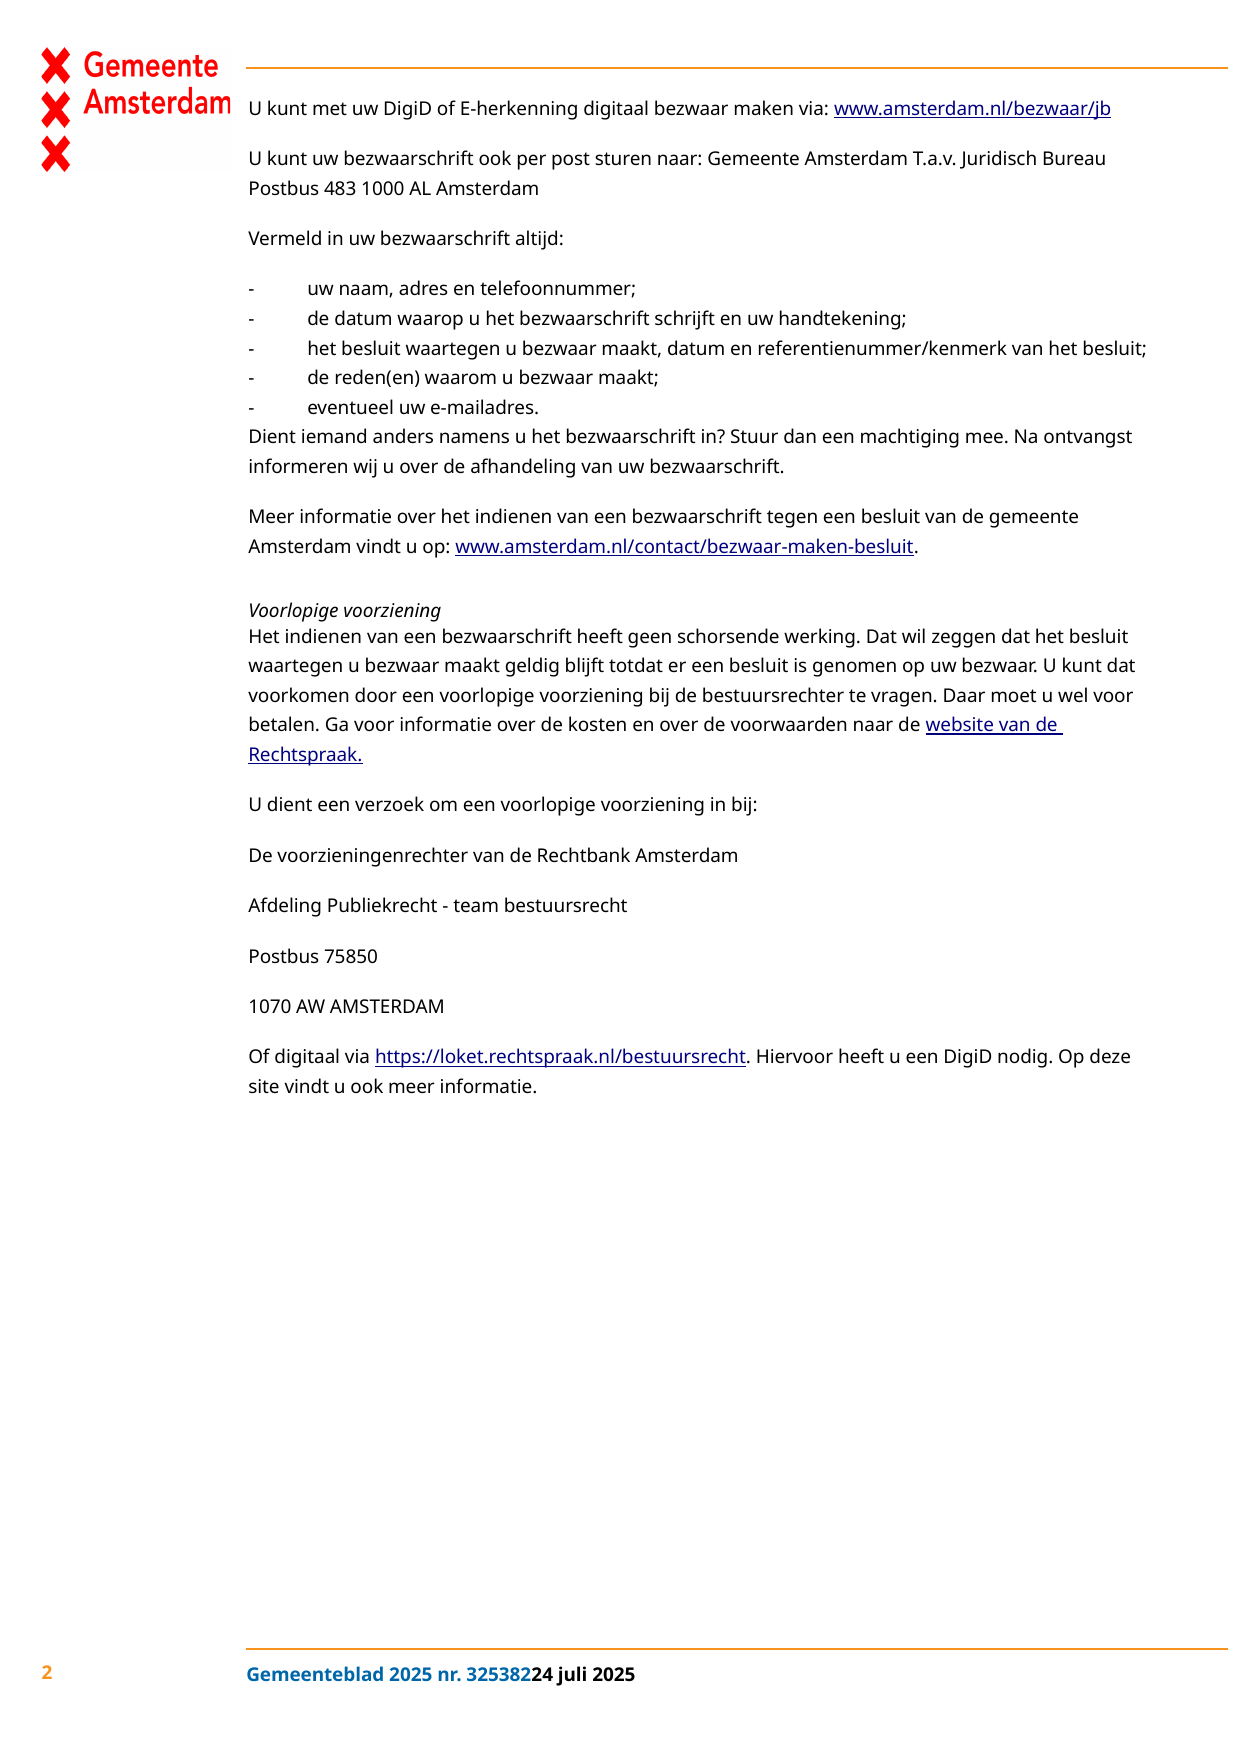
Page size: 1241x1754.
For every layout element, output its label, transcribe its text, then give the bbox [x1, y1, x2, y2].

text Meer informatie over het indienen van een bezwaarschrift tegen een besluit van de gemeente Amsterdam vindt u op: www.amsterdam.nl/contact/bezwaar-maken-besluit. [248, 503, 1152, 559]
text Voorlopige voorziening [248, 597, 1152, 623]
text Postbus 75850 [248, 943, 1152, 968]
text U kunt uw bezwaarschrift ook per post sturen naar: Gemeente Amsterdam T.a.v. Juridisch Bureau Postbus 483 1000 AL Amsterdam [248, 145, 1152, 201]
text Het indienen van een bezwaarschrift heeft geen schorsende werking. Dat wil zeggen dat het besluit waartegen u bezwaar maakt geldig blijft totdat er een besluit is genomen op uw bezwaar. U kunt dat voorkomen door een voorlopige voorziening bij de bestuursrechter te vragen. Daar moet u wel voor betalen. Ga voor informatie over de kosten en over de voorwaarden naar de website van de Rechtspraak. [248, 623, 1152, 767]
list de datum waarop u het bezwaarschrift schrijft en uw handtekening; [248, 305, 1152, 331]
text Dient iemand anders namens u het bezwaarschrift in? Stuur dan een machtiging mee. Na ontvangst informeren wij u over de afhandeling van uw bezwaarschrift. [248, 423, 1152, 479]
text Afdeling Publiekrecht - team bestuursrecht [248, 892, 1152, 918]
list uw naam, adres en telefoonnummer; [248, 276, 1152, 301]
text U kunt met uw DigiD of E-herkenning digitaal bezwaar maken via: www.amsterdam.nl/bezwaar/jb [248, 95, 1152, 121]
text 1070 AW AMSTERDAM [248, 993, 1152, 1019]
list eventueel uw e-mailadres. [248, 394, 1152, 420]
text Of digitaal via https://loket.rechtspraak.nl/bestuursrecht. Hiervoor heeft u een DigiD nodig. Op deze site vindt u ook meer informatie. [248, 1044, 1152, 1099]
picture [41, 47, 231, 172]
text U dient een verzoek om een voorlopige voorziening in bij: [248, 792, 1152, 817]
list het besluit waartegen u bezwaar maakt, datum en referentienummer/kenmerk van het besluit; [248, 335, 1152, 361]
list de reden(en) waarom u bezwaar maakt; [248, 364, 1152, 390]
text De voorzieningenrechter van de Rechtbank Amsterdam [248, 842, 1152, 868]
text Vermeld in uw bezwaarschrift altijd: [248, 225, 1152, 251]
